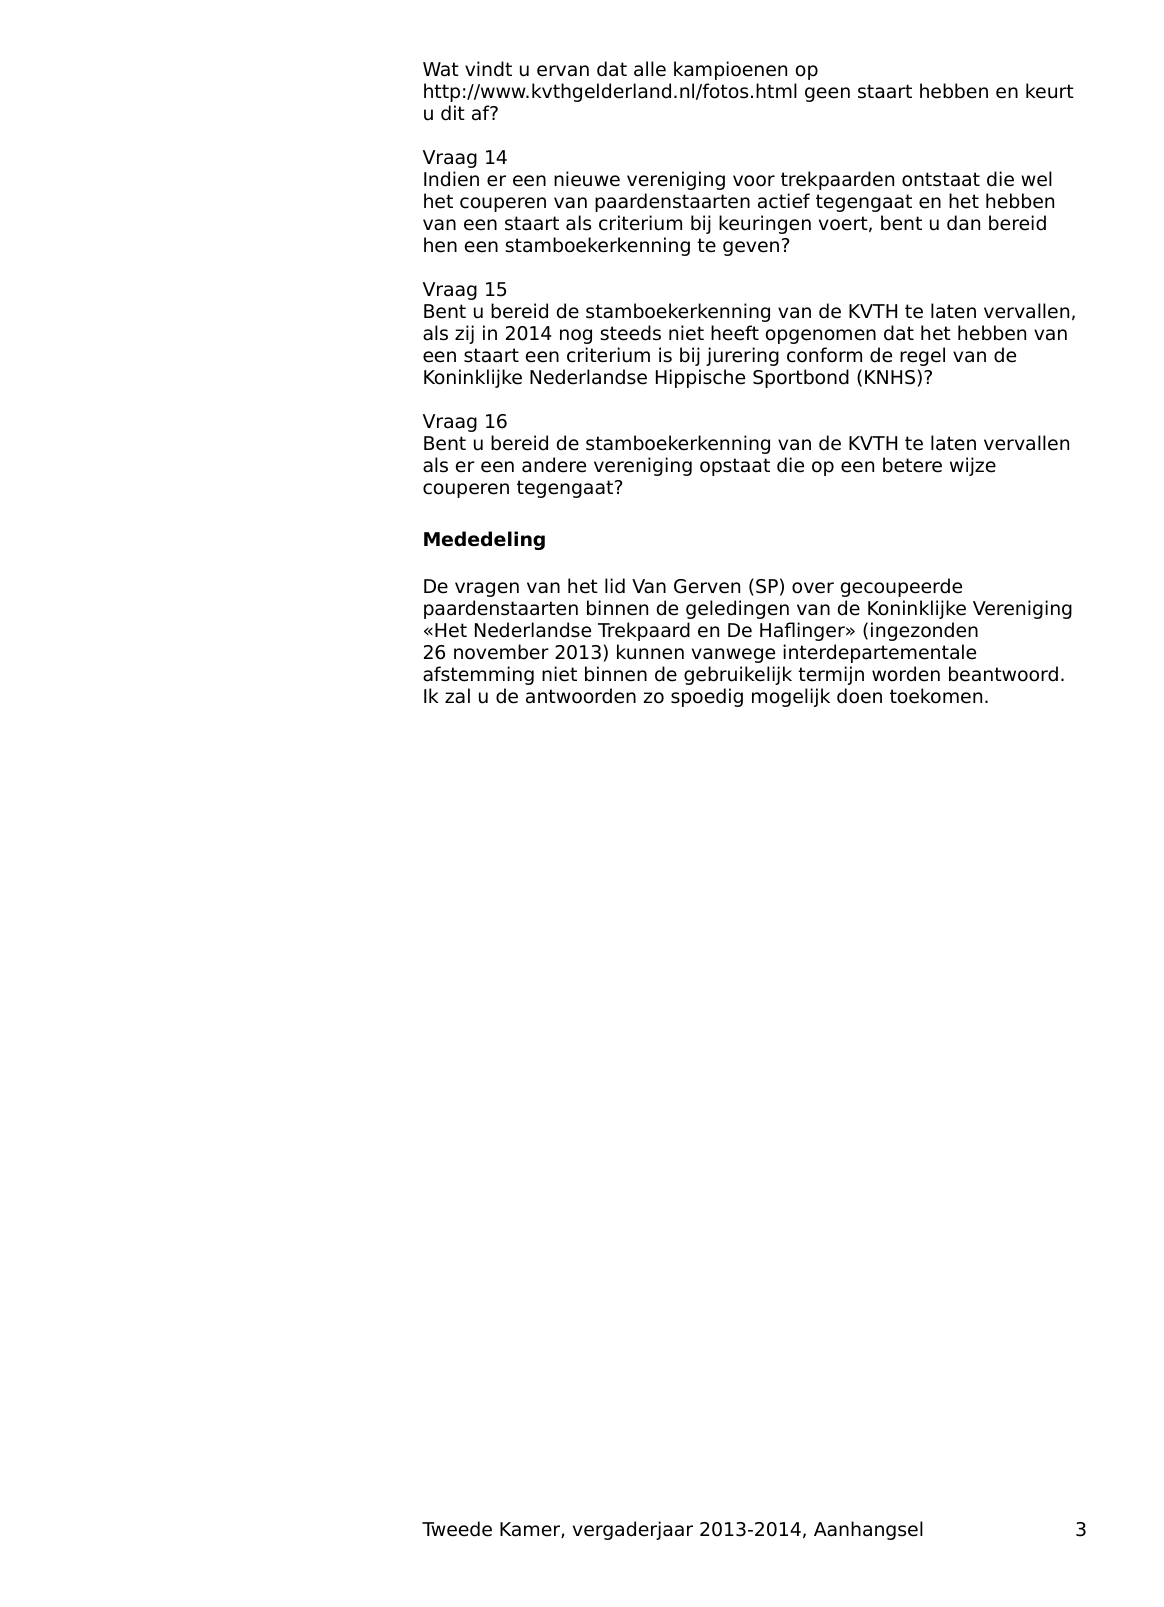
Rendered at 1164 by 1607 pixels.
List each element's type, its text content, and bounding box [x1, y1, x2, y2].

text Indien er een nieuwe vereniging voor trekpaarden ontstaat die wel het couperen van paardenstaarten actief tegengaat en het hebben van een staart als criterium bij keuringen voert, bent u dan bereid hen een stamboekerkenning te geven? [422, 169, 1087, 257]
text Vraag 15 [422, 279, 1087, 301]
text De vragen van het lid Van Gerven (SP) over gecoupeerde paardenstaarten binnen de geledingen van de Koninklijke Vereniging «Het Nederlandse Trekpaard en De Haflinger» (ingezonden 26 november 2013) kunnen vanwege interdepartementale afstemming niet binnen de gebruikelijk termijn worden beantwoord. [422, 576, 1087, 686]
subtitle Mededeling [422, 529, 1087, 551]
text Ik zal u de antwoorden zo spoedig mogelijk doen toekomen. [422, 686, 1087, 708]
text Bent u bereid de stamboekerkenning van de KVTH te laten vervallen, als zij in 2014 nog steeds niet heeft opgenomen dat het hebben van een staart een criterium is bij jurering conform de regel van de Koninklijke Nederlandse Hippische Sportbond (KNHS)? [422, 301, 1087, 389]
text Wat vindt u ervan dat alle kampioenen op http://www.kvthgelderland.nl/fotos.html geen staart hebben en keurt u dit af? [422, 59, 1087, 125]
text Vraag 14 [422, 147, 1087, 169]
text Bent u bereid de stamboekerkenning van de KVTH te laten vervallen als er een andere vereniging opstaat die op een betere wijze couperen tegengaat? [422, 433, 1087, 499]
text Vraag 16 [422, 411, 1087, 433]
